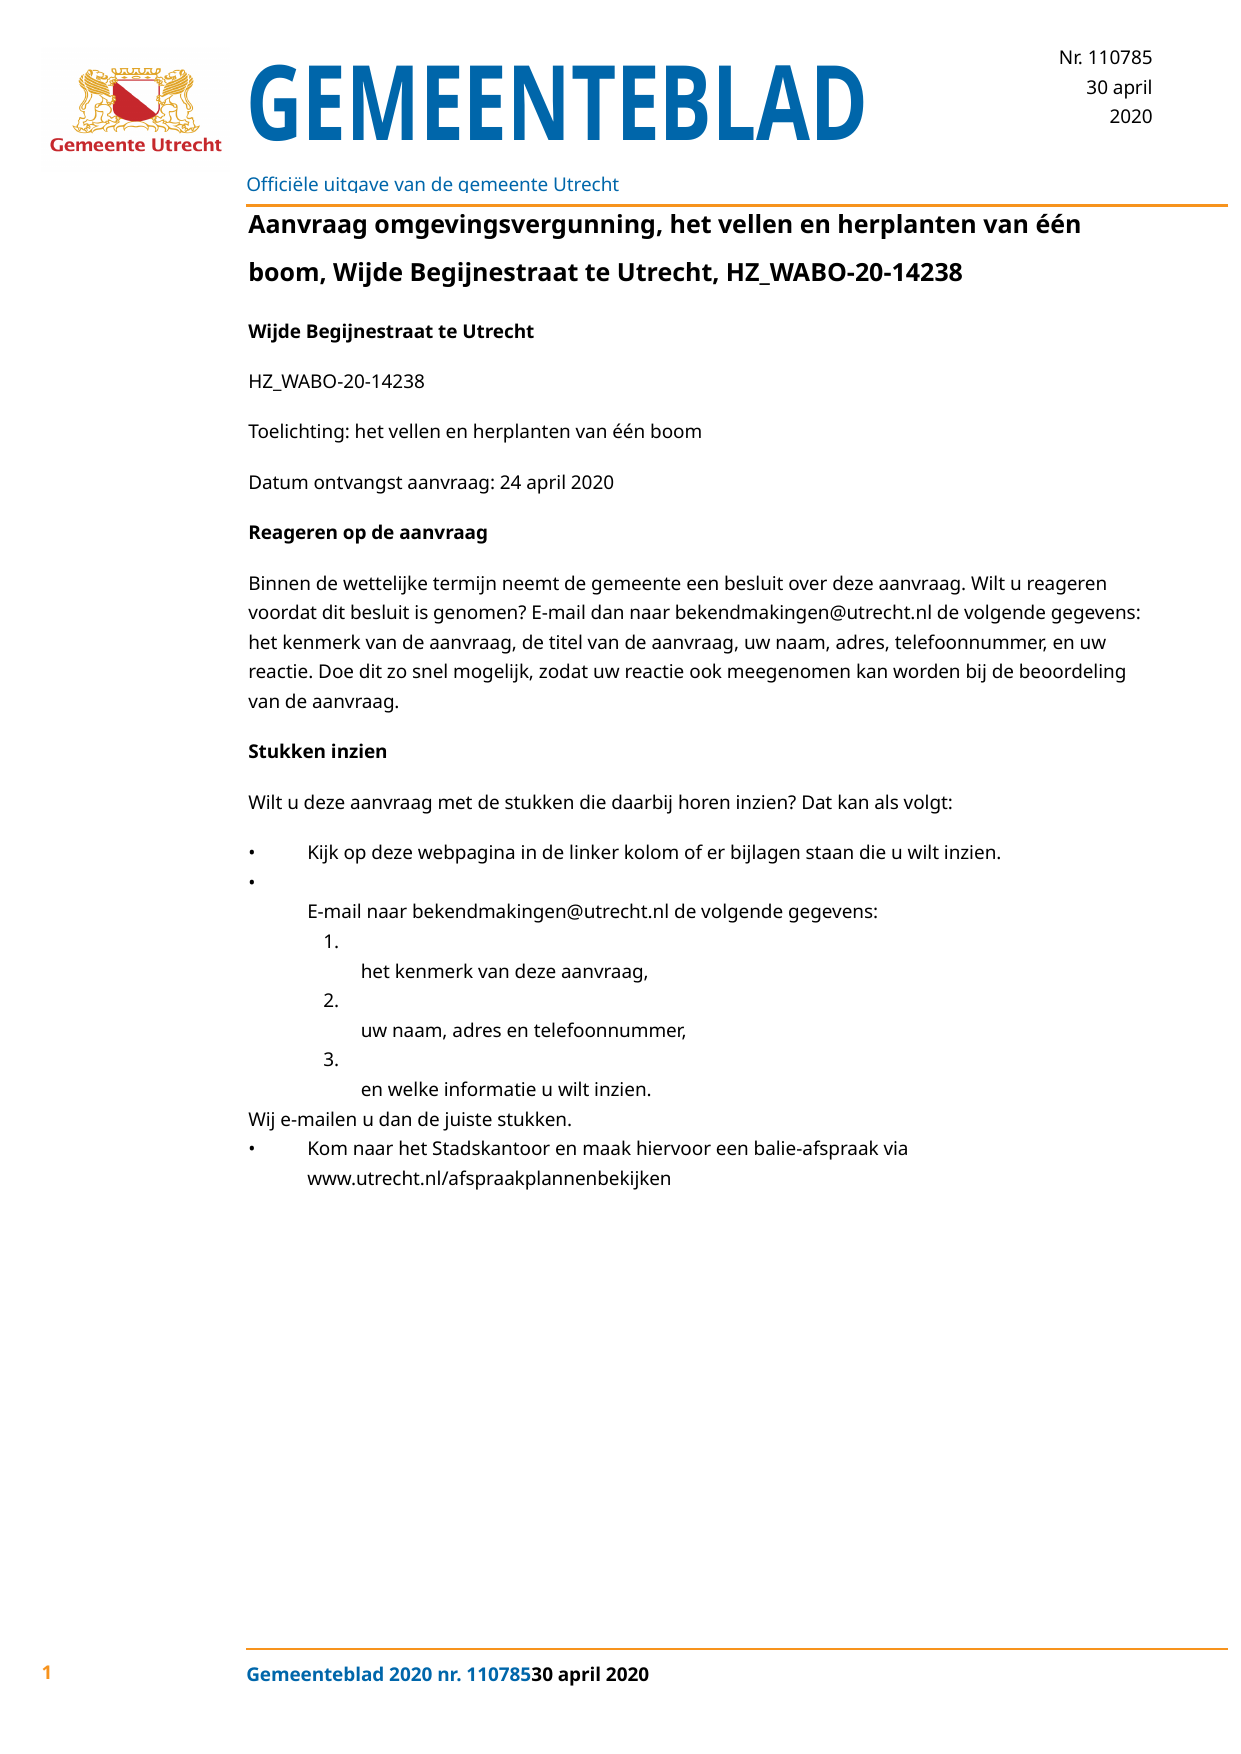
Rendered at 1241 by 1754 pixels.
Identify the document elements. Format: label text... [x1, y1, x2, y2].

text Stukken inzien [248, 739, 1152, 764]
list E-mail naar bekendmakingen@utrecht.nl de volgende gegevens: [248, 899, 1152, 924]
text Reageren op de aanvraag [248, 519, 1152, 545]
list het kenmerk van deze aanvraag, [323, 958, 1152, 984]
picture [41, 47, 231, 172]
list Kom naar het Stadskantoor en maak hiervoor een balie-afspraak via www.utrecht.nl/afspraakplannenbekijken [248, 1135, 1152, 1191]
text Toelichting: het vellen en herplanten van één boom [248, 419, 1152, 444]
text HZ_WABO-20-14238 [248, 368, 1152, 394]
text Wilt u deze aanvraag met de stukken die daarbij horen inzien? Dat kan als volgt: [248, 789, 1152, 815]
text Datum ontvangst aanvraag: 24 april 2020 [248, 469, 1152, 495]
text Wij e-mailen u dan de juiste stukken. [248, 1106, 1152, 1132]
list en welke informatie u wilt inzien. [323, 1076, 1152, 1102]
text Wijde Begijnestraat te Utrecht [248, 318, 1152, 344]
list uw naam, adres en telefoonnummer, [323, 1017, 1152, 1043]
text Binnen de wettelijke termijn neemt de gemeente een besluit over deze aanvraag. Wilt u reageren voordat dit besluit is genomen? E-mail dan naar bekendmakingen@utrecht.nl de volgende gegevens: het kenmerk van de aanvraag, de titel van de aanvraag, uw naam, adres, telefoonnummer, en uw reactie. Doe dit zo snel mogelijk, zodat uw reactie ook meegenomen kan worden bij de beoordeling van de aanvraag. [248, 570, 1152, 714]
text Aanvraag omgevingsvergunning, het vellen en herplanten van één boom, Wijde Begijnestraat te Utrecht, HZ_WABO-20-14238 [248, 207, 1152, 288]
list Kijk op deze webpagina in de linker kolom of er bijlagen staan die u wilt inzien. [248, 839, 1152, 865]
